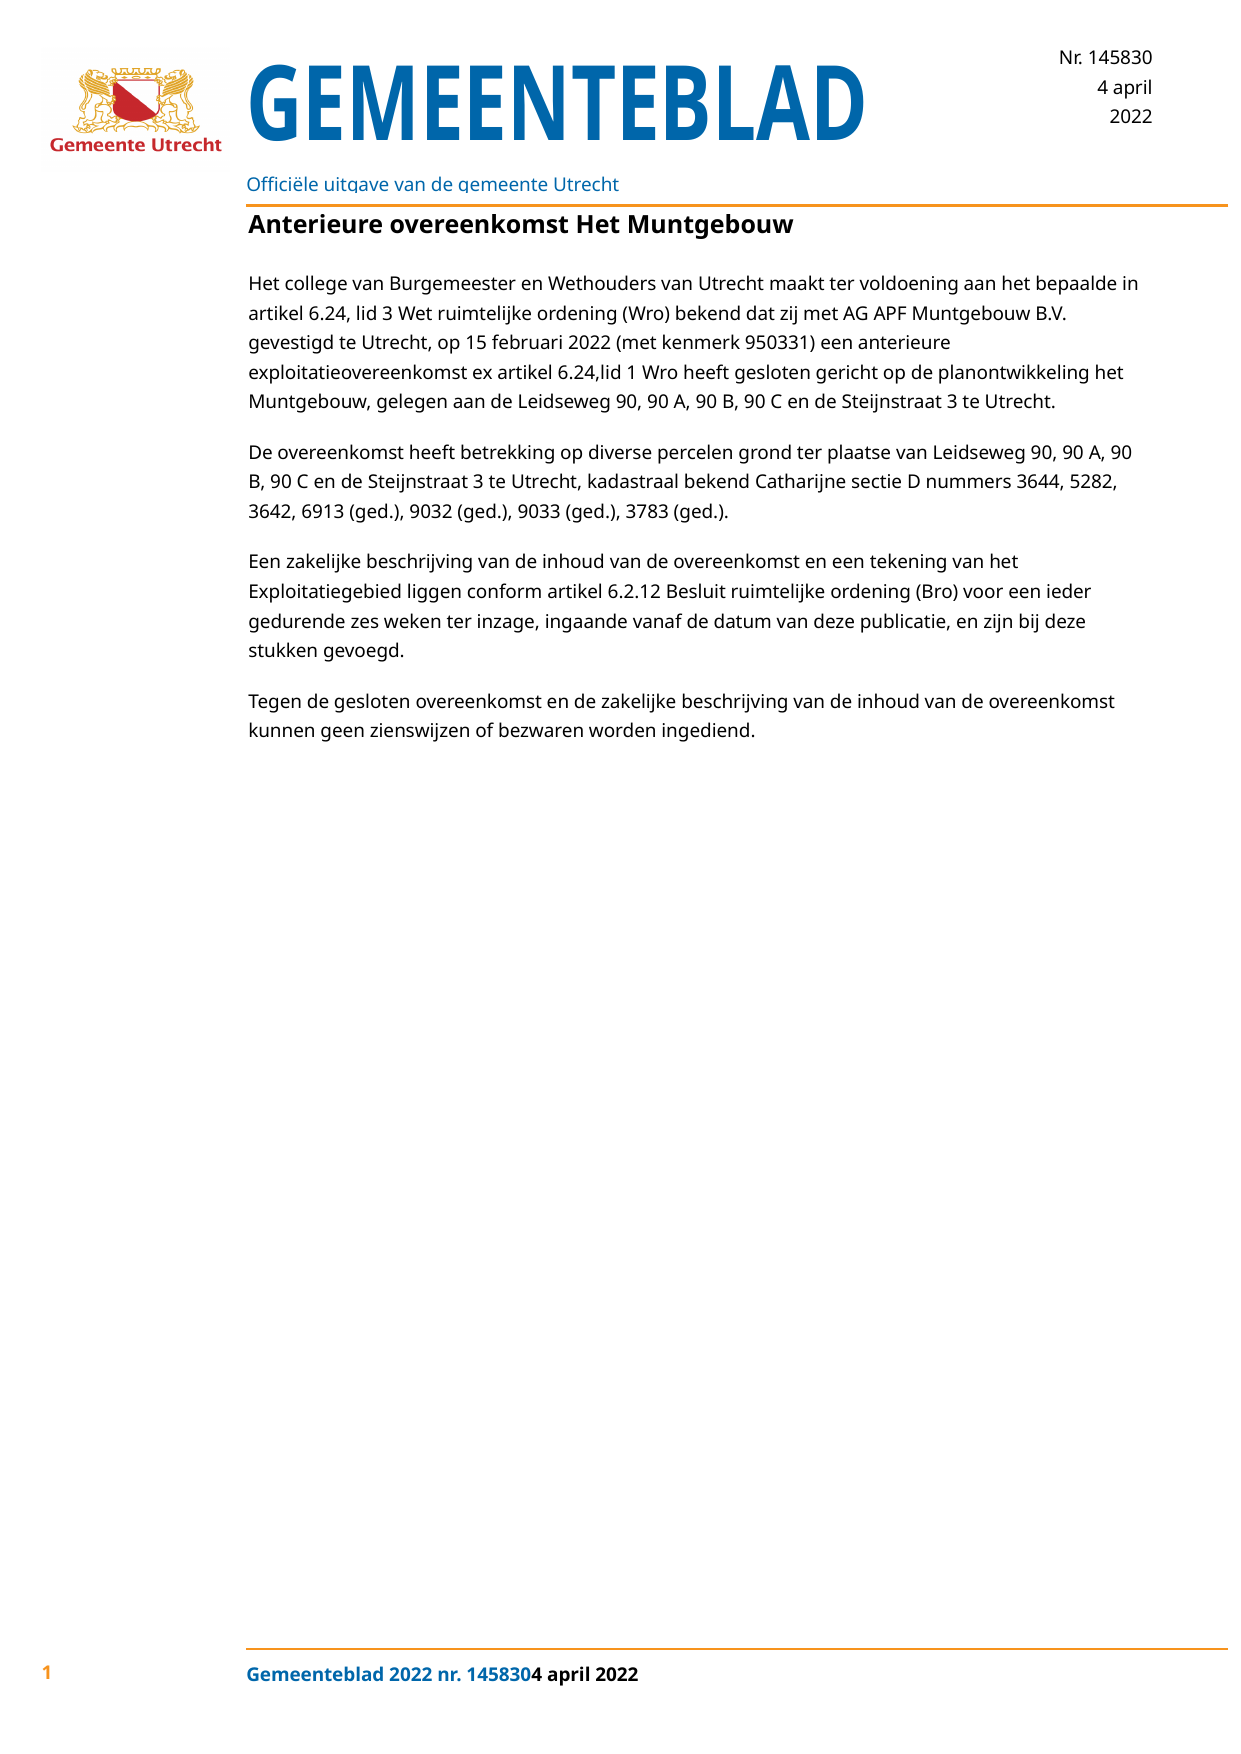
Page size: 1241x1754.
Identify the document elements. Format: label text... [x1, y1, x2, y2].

text De overeenkomst heeft betrekking op diverse percelen grond ter plaatse van Leidseweg 90, 90 A, 90 B, 90 C en de Steijnstraat 3 te Utrecht, kadastraal bekend Catharijne sectie D nummers 3644, 5282, 3642, 6913 (ged.), 9032 (ged.), 9033 (ged.), 3783 (ged.). [248, 439, 1152, 524]
text Een zakelijke beschrijving van de inhoud van de overeenkomst en een tekening van het Exploitatiegebied liggen conform artikel 6.2.12 Besluit ruimtelijke ordening (Bro) voor een ieder gedurende zes weken ter inzage, ingaande vanaf de datum van deze publicatie, en zijn bij deze stukken gevoegd. [248, 549, 1152, 663]
picture [41, 47, 231, 172]
text Anterieure overeenkomst Het Muntgebouw [248, 207, 1152, 241]
text Tegen de gesloten overeenkomst en de zakelijke beschrijving van de inhoud van de overeenkomst kunnen geen zienswijzen of bezwaren worden ingediend. [248, 688, 1152, 743]
text Het college van Burgemeester en Wethouders van Utrecht maakt ter voldoening aan het bepaalde in artikel 6.24, lid 3 Wet ruimtelijke ordening (Wro) bekend dat zij met AG APF Muntgebouw B.V. gevestigd te Utrecht, op 15 februari 2022 (met kenmerk 950331) een anterieure exploitatieovereenkomst ex artikel 6.24,lid 1 Wro heeft gesloten gericht op de planontwikkeling het Muntgebouw, gelegen aan de Leidseweg 90, 90 A, 90 B, 90 C en de Steijnstraat 3 te Utrecht. [248, 270, 1152, 414]
